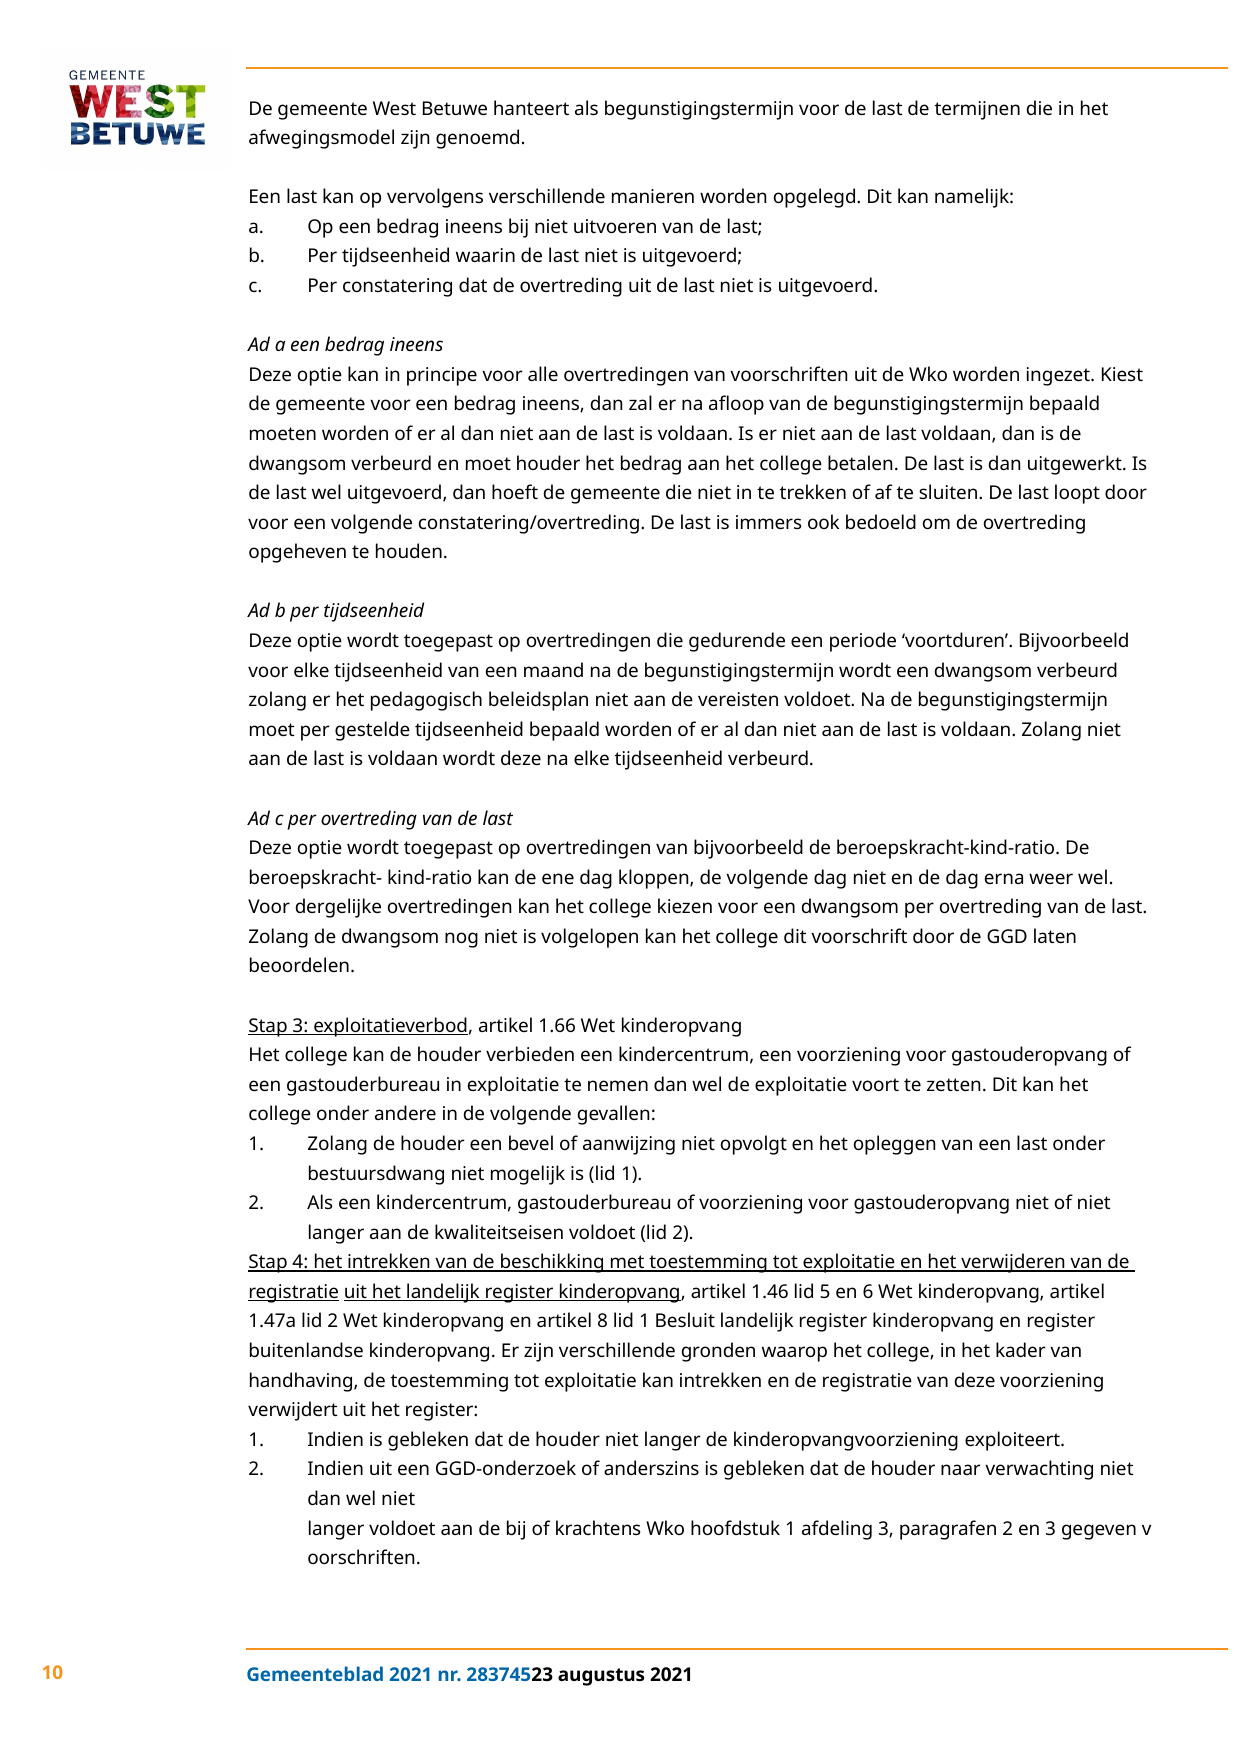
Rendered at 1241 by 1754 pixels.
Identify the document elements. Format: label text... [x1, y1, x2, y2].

list Per constatering dat de overtreding uit de last niet is uitgevoerd. [248, 272, 1152, 298]
list Indien is gebleken dat de houder niet langer de kinderopvangvoorziening exploiteert. [248, 1426, 1152, 1452]
text Deze optie kan in principe voor alle overtredingen van voorschriften uit de Wko worden ingezet. Kiest de gemeente voor een bedrag ineens, dan zal er na afloop van de begunstigingstermijn bepaald moeten worden of er al dan niet aan de last is voldaan. Is er niet aan de last voldaan, dan is de dwangsom verbeurd en moet houder het bedrag aan het college betalen. De last is dan uitgewerkt. Is de last wel uitgevoerd, dan hoeft de gemeente die niet in te trekken of af te sluiten. De last loopt door voor een volgende constatering/overtreding. De last is immers ook bedoeld om de overtreding opgeheven te houden. [248, 361, 1152, 564]
text Deze optie wordt toegepast op overtredingen van bijvoorbeeld de beroepskracht-kind-ratio. De beroepskracht- kind-ratio kan de ene dag kloppen, de volgende dag niet en de dag erna weer wel. Voor dergelijke overtredingen kan het college kiezen voor een dwangsom per overtreding van de last. Zolang de dwangsom nog niet is volgelopen kan het college dit voorschrift door de GGD laten beoordelen. [248, 834, 1152, 978]
text Ad c per overtreding van de last [248, 805, 1152, 831]
text Het college kan de houder verbieden een kindercentrum, een voorziening voor gastouderopvang of een gastouderbureau in exploitatie te nemen dan wel de exploitatie voort te zetten. Dit kan het college onder andere in de volgende gevallen: [248, 1041, 1152, 1126]
list Indien uit een GGD-onderzoek of anderszins is gebleken dat de houder naar verwachting niet dan wel niet langer voldoet aan de bij of krachtens Wko hoofdstuk 1 afdeling 3, paragrafen 2 en 3 gegeven voorschriften. [248, 1456, 1152, 1570]
picture [41, 47, 231, 172]
text Ad a een bedrag ineens [248, 331, 1152, 357]
text Deze optie wordt toegepast op overtredingen die gedurende een periode ‘voortduren’. Bijvoorbeeld voor elke tijdseenheid van een maand na de begunstigingstermijn wordt een dwangsom verbeurd zolang er het pedagogisch beleidsplan niet aan de vereisten voldoet. Na de begunstigingstermijn moet per gestelde tijdseenheid bepaald worden of er al dan niet aan de last is voldaan. Zolang niet aan de last is voldaan wordt deze na elke tijdseenheid verbeurd. [248, 627, 1152, 771]
list Zolang de houder een bevel of aanwijzing niet opvolgt en het opleggen van een last onder bestuursdwang niet mogelijk is (lid 1). [248, 1130, 1152, 1186]
text Ad b per tijdseenheid [248, 598, 1152, 623]
list Op een bedrag ineens bij niet uitvoeren van de last; [248, 213, 1152, 239]
text De gemeente West Betuwe hanteert als begunstigingstermijn voor de last de termijnen die in het afwegingsmodel zijn genoemd. [248, 95, 1152, 150]
list Als een kindercentrum, gastouderbureau of voorziening voor gastouderopvang niet of niet langer aan de kwaliteitseisen voldoet (lid 2). [248, 1189, 1152, 1245]
text Een last kan op vervolgens verschillende manieren worden opgelegd. Dit kan namelijk: [248, 183, 1152, 209]
text Stap 3: exploitatieverbod, artikel 1.66 Wet kinderopvang [248, 1012, 1152, 1038]
list Per tijdseenheid waarin de last niet is uitgevoerd; [248, 243, 1152, 268]
text Stap 4: het intrekken van de beschikking met toestemming tot exploitatie en het verwijderen van de registratie uit het landelijk register kinderopvang, artikel 1.46 lid 5 en 6 Wet kinderopvang, artikel 1.47a lid 2 Wet kinderopvang en artikel 8 lid 1 Besluit landelijk register kinderopvang en register buitenlandse kinderopvang. Er zijn verschillende gronden waarop het college, in het kader van handhaving, de toestemming tot exploitatie kan intrekken en de registratie van deze voorziening verwijdert uit het register: [248, 1248, 1152, 1422]
